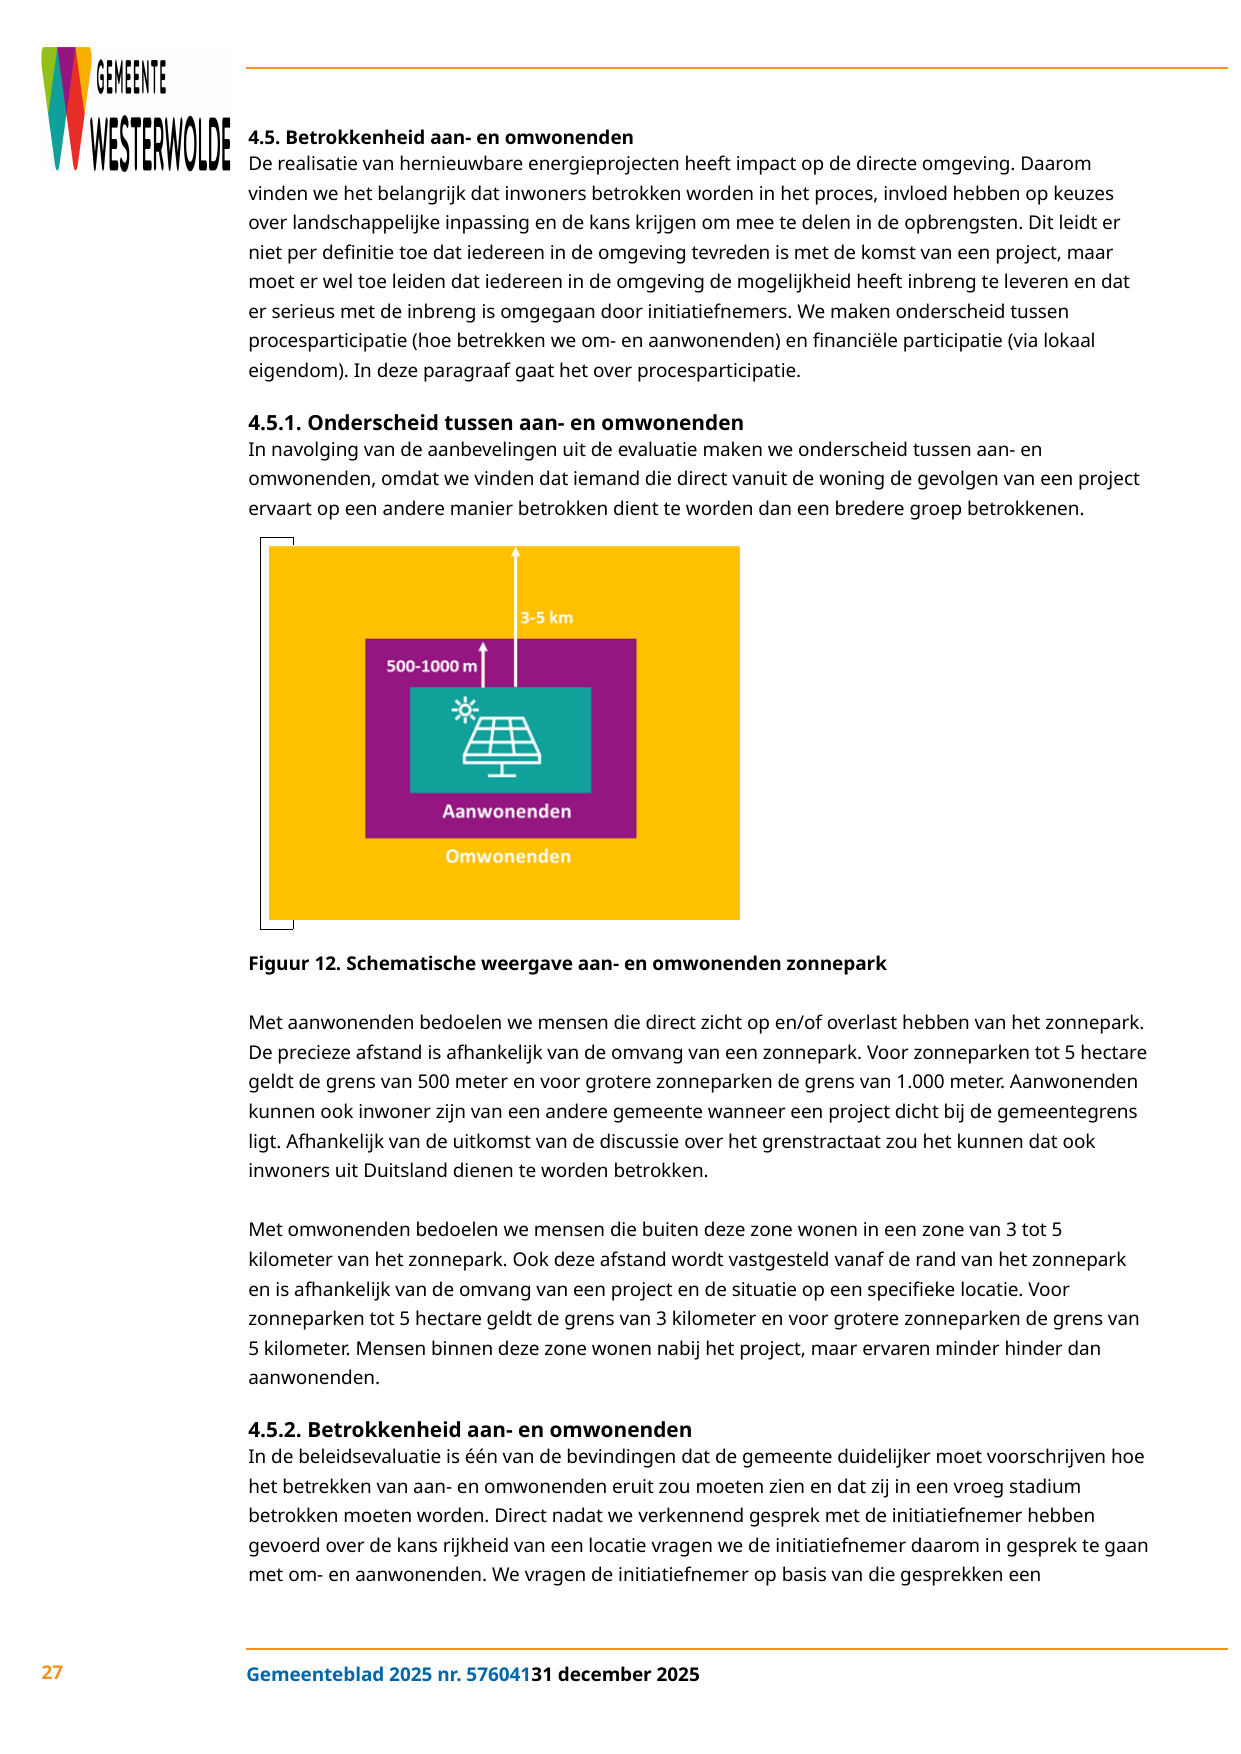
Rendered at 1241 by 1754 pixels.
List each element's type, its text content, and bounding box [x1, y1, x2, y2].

text 4.5. Betrokkenheid aan- en omwonenden [248, 124, 1152, 150]
text De realisatie van hernieuwbare energieprojecten heeft impact op de directe omgeving. Daarom vinden we het belangrijk dat inwoners betrokken worden in het proces, invloed hebben op keuzes over landschappelijke inpassing en de kans krijgen om mee te delen in de opbrengsten. Dit leidt er niet per definitie toe dat iedereen in de omgeving tevreden is met de komst van een project, maar moet er wel toe leiden dat iedereen in de omgeving de mogelijkheid heeft inbreng te leveren en dat er serieus met de inbreng is omgegaan door initiatiefnemers. We maken onderscheid tussen procesparticipatie (hoe betrekken we om- en aanwonenden) en financiële participatie (via lokaal eigendom). In deze paragraaf gaat het over procesparticipatie. [248, 150, 1152, 383]
picture [268, 545, 742, 920]
text In de beleidsevaluatie is één van de bevindingen dat de gemeente duidelijker moet voorschrijven hoe het betrekken van aan- en omwonenden eruit zou moeten zien en dat zij in een vroeg stadium betrokken moeten worden. Direct nadat we verkennend gesprek met de initiatiefnemer hebben gevoerd over de kans rijkheid van een locatie vragen we de initiatiefnemer daarom in gesprek te gaan met om- en aanwonenden. We vragen de initiatiefnemer op basis van die gesprekken een [248, 1443, 1152, 1587]
text Met omwonenden bedoelen we mensen die buiten deze zone wonen in een zone van 3 tot 5 kilometer van het zonnepark. Ook deze afstand wordt vastgesteld vanaf de rand van het zonnepark en is afhankelijk van de omvang van een project en de situatie op een specifieke locatie. Voor zonneparken tot 5 hectare geldt de grens van 3 kilometer en voor grotere zonneparken de grens van 5 kilometer. Mensen binnen deze zone wonen nabij het project, maar ervaren minder hinder dan aanwonenden. [248, 1217, 1152, 1390]
picture [41, 47, 231, 172]
text 4.5.2. Betrokkenheid aan- en omwonenden [248, 1415, 1152, 1443]
text In navolging van de aanbevelingen uit de evaluatie maken we onderscheid tussen aan- en omwonenden, omdat we vinden dat iemand die direct vanuit de woning de gevolgen van een project ervaart op een andere manier betrokken dient te worden dan een bredere groep betrokkenen. [248, 436, 1152, 521]
text Met aanwonenden bedoelen we mensen die direct zicht op en/of overlast hebben van het zonnepark. De precieze afstand is afhankelijk van de omvang van een zonnepark. Voor zonneparken tot 5 hectare geldt de grens van 500 meter en voor grotere zonneparken de grens van 1.000 meter. Aanwonenden kunnen ook inwoner zijn van een andere gemeente wanneer een project dicht bij de gemeentegrens ligt. Afhankelijk van de uitkomst van de discussie over het grenstractaat zou het kunnen dat ook inwoners uit Duitsland dienen te worden betrokken. [248, 1009, 1152, 1183]
text 4.5.1. Onderscheid tussen aan- en omwonenden [248, 408, 1152, 436]
text Figuur 12. Schematische weergave aan- en omwonenden zonnepark [248, 950, 1152, 976]
